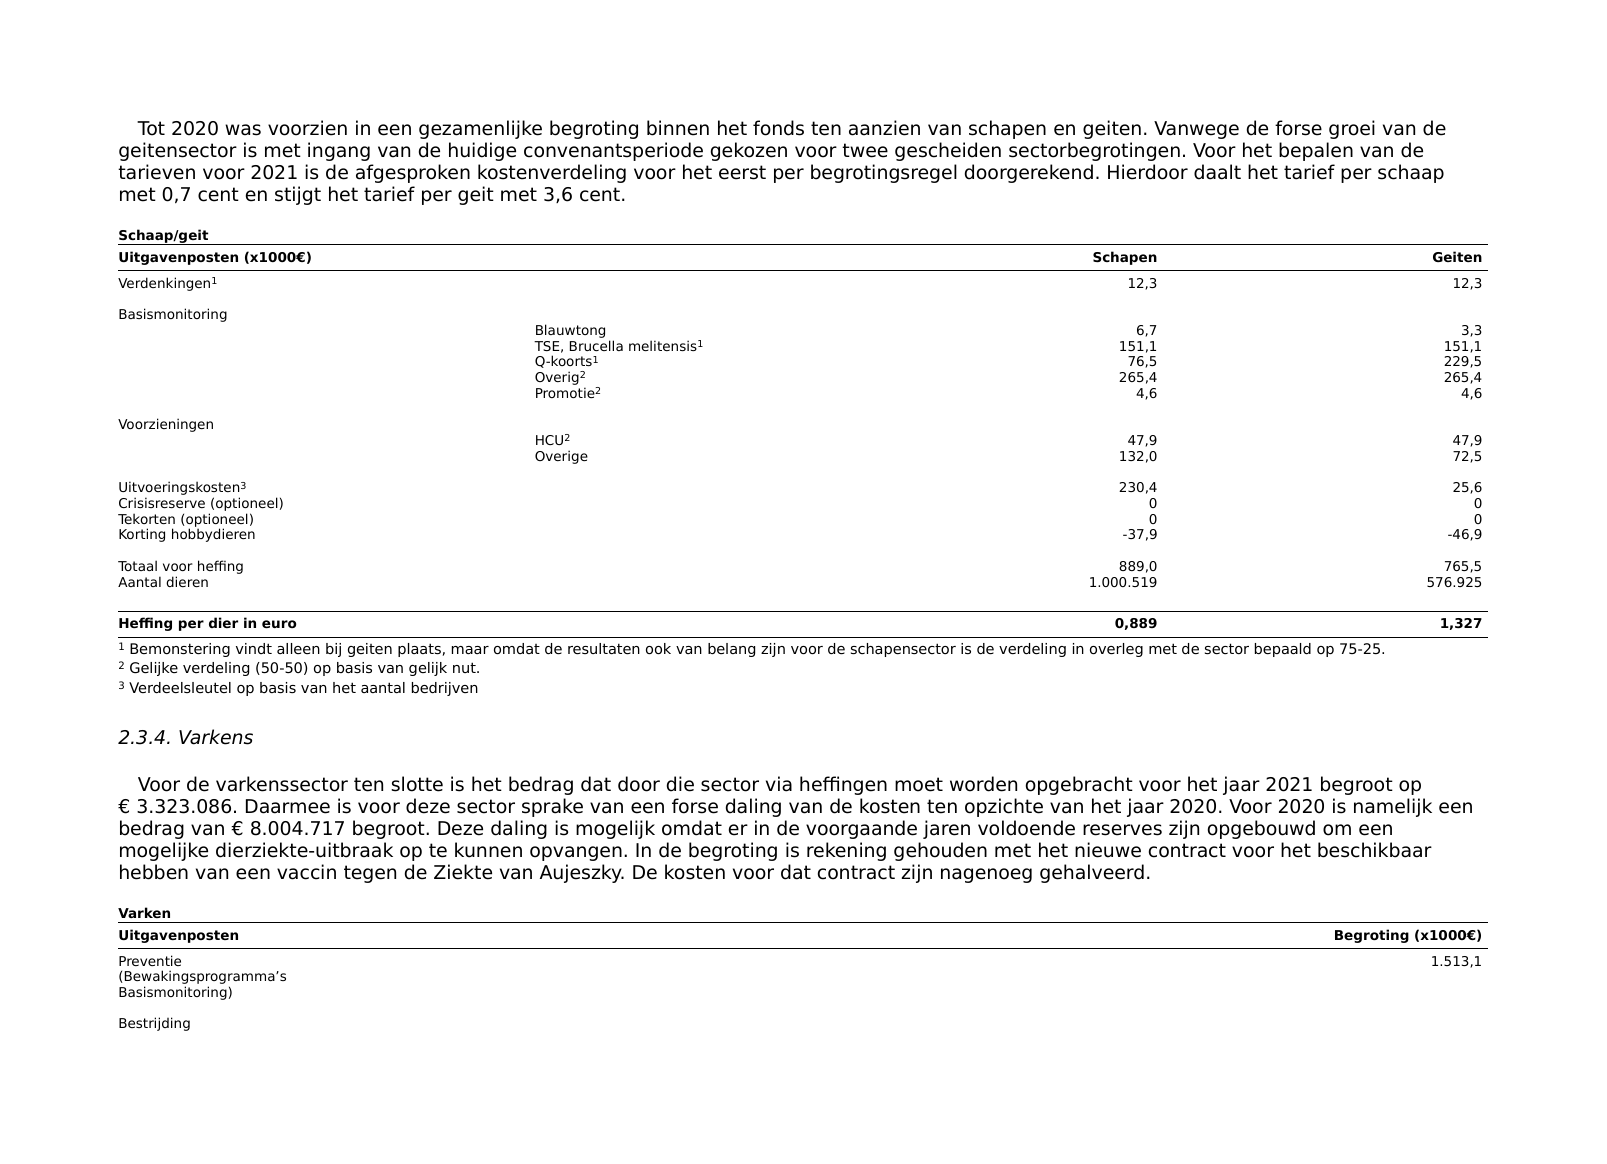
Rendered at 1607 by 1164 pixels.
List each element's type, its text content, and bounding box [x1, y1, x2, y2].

table_cell Begroting (x1000€) [1278, 923, 1488, 948]
table_cell [1163, 417, 1488, 433]
table_cell 1 Bemonstering vindt alleen bij geiten plaats, maar omdat de resultaten ook van belang zijn voor de schapensector is de verdeling in overleg met de sector bepaald op 75-25. 2 Gelijke verdeling (50-50) op basis van gelijk nut. 3 Verdeelsleutel op basis van het aantal bedrijven [118, 638, 1488, 697]
table_cell Blauwtong [529, 323, 835, 338]
table_cell Voorzieningen [118, 417, 529, 433]
table_cell [529, 271, 835, 291]
table_cell [118, 386, 529, 401]
table_cell Verdenkingen1 [118, 271, 529, 291]
table_cell [529, 291, 835, 307]
table_cell [529, 559, 835, 574]
table_cell -46,9 [1163, 527, 1488, 543]
table_cell [1163, 590, 1488, 611]
table_cell [529, 590, 835, 611]
table_cell [835, 307, 1163, 323]
table_cell Schapen [835, 245, 1163, 270]
table_cell [529, 496, 835, 511]
table_cell [698, 923, 1278, 948]
table_cell [835, 417, 1163, 433]
table_cell [118, 464, 529, 480]
table_cell [529, 574, 835, 590]
table_cell [529, 612, 835, 637]
table_cell Promotie2 [529, 386, 835, 401]
table_cell Totaal voor heffing [118, 559, 529, 574]
table_header Varken [118, 906, 1488, 922]
table_cell 3,3 [1163, 323, 1488, 338]
table_cell [1278, 1001, 1488, 1016]
table_cell Basismonitoring [118, 307, 529, 323]
table_cell [698, 1016, 1278, 1032]
table_cell Uitvoeringskosten3 [118, 480, 529, 496]
table_cell [835, 590, 1163, 611]
table_cell [118, 543, 529, 559]
table_cell Korting hobbydieren [118, 527, 529, 543]
table_cell Preventie (Bewakingsprogramma’s Basismonitoring) [118, 949, 698, 1001]
table_cell [529, 480, 835, 496]
subtitle 2.3.4. Varkens [118, 727, 1488, 749]
table_cell [1163, 291, 1488, 307]
table_cell Q-koorts1 [529, 354, 835, 370]
table_cell 151,1 [835, 339, 1163, 354]
table_cell [118, 1001, 698, 1016]
table_cell 0 [1163, 511, 1488, 527]
table_cell [118, 323, 529, 338]
table_cell [529, 401, 835, 417]
table_cell 12,3 [1163, 271, 1488, 291]
table_cell [118, 433, 529, 448]
table_cell 1.513,1 [1278, 949, 1488, 1001]
table_cell Geiten [1163, 245, 1488, 270]
table_cell [835, 464, 1163, 480]
table_cell [529, 245, 835, 270]
table_cell [1163, 464, 1488, 480]
table_cell Uitgavenposten [118, 923, 698, 948]
table_cell [118, 291, 529, 307]
table_cell [698, 1001, 1278, 1016]
table_header Schaap/geit [118, 228, 1488, 244]
table_cell 4,6 [1163, 386, 1488, 401]
text Tot 2020 was voorzien in een gezamenlijke begroting binnen het fonds ten aanzien van schapen en geiten. Vanwege de forse groei van de geitensector is met ingang van de huidige convenantsperiode gekozen voor twee gescheiden sectorbegrotingen. Voor het bepalen van de tarieven voor 2021 is de afgesproken kostenverdeling voor het eerst per begrotingsregel doorgerekend. Hierdoor daalt het tarief per schaap met 0,7 cent en stijgt het tarief per geit met 3,6 cent. [118, 118, 1488, 206]
table_cell [835, 291, 1163, 307]
table_cell HCU2 [529, 433, 835, 448]
text Voor de varkenssector ten slotte is het bedrag dat door die sector via heffingen moet worden opgebracht voor het jaar 2021 begroot op € 3.323.086. Daarmee is voor deze sector sprake van een forse daling van de kosten ten opzichte van het jaar 2020. Voor 2020 is namelijk een bedrag van € 8.004.717 begroot. Deze daling is mogelijk omdat er in de voorgaande jaren voldoende reserves zijn opgebouwd om een mogelijke dierziekte-uitbraak op te kunnen opvangen. In de begroting is rekening gehouden met het nieuwe contract voor het beschikbaar hebben van een vaccin tegen de Ziekte van Aujeszky. De kosten voor dat contract zijn nagenoeg gehalveerd. [118, 774, 1488, 884]
table_cell Uitgavenposten (x1000€) [118, 245, 529, 270]
table_cell [529, 464, 835, 480]
table_cell 6,7 [835, 323, 1163, 338]
table_cell Aantal dieren [118, 574, 529, 590]
table_cell 0 [835, 496, 1163, 511]
table_cell [118, 449, 529, 464]
table_cell 265,4 [835, 370, 1163, 386]
table_cell 230,4 [835, 480, 1163, 496]
table_cell Overig2 [529, 370, 835, 386]
table_cell [529, 543, 835, 559]
table_cell Crisisreserve (optioneel) [118, 496, 529, 511]
table_cell [1163, 307, 1488, 323]
table_cell [529, 417, 835, 433]
table_cell 12,3 [835, 271, 1163, 291]
table_cell [118, 590, 529, 611]
table_cell 76,5 [835, 354, 1163, 370]
table_cell [698, 949, 1278, 1001]
table_cell [1278, 1016, 1488, 1032]
table_cell [529, 527, 835, 543]
table_cell 0 [1163, 496, 1488, 511]
table_cell [118, 339, 529, 354]
table_cell [1163, 401, 1488, 417]
table_cell Bestrijding [118, 1016, 698, 1032]
table_cell 889,0 [835, 559, 1163, 574]
table_cell Heffing per dier in euro [118, 612, 529, 637]
table_cell [1163, 543, 1488, 559]
table_cell 47,9 [1163, 433, 1488, 448]
table_cell [118, 401, 529, 417]
table_cell [118, 354, 529, 370]
table_cell [529, 307, 835, 323]
table_cell Tekorten (optioneel) [118, 511, 529, 527]
table_cell TSE, Brucella melitensis1 [529, 339, 835, 354]
table_cell [835, 543, 1163, 559]
table_cell -37,9 [835, 527, 1163, 543]
table_cell 47,9 [835, 433, 1163, 448]
table_cell Overige [529, 449, 835, 464]
table_cell [118, 370, 529, 386]
table_cell 265,4 [1163, 370, 1488, 386]
table_cell 25,6 [1163, 480, 1488, 496]
table_cell 132,0 [835, 449, 1163, 464]
table_cell 0,889 [835, 612, 1163, 637]
table_cell 1.000.519 [835, 574, 1163, 590]
table_cell 229,5 [1163, 354, 1488, 370]
table_cell 0 [835, 511, 1163, 527]
table_cell 72,5 [1163, 449, 1488, 464]
table_cell [529, 511, 835, 527]
table_cell 1,327 [1163, 612, 1488, 637]
table_cell 765,5 [1163, 559, 1488, 574]
table_cell [835, 401, 1163, 417]
table_cell 4,6 [835, 386, 1163, 401]
table_cell 576.925 [1163, 574, 1488, 590]
table_cell 151,1 [1163, 339, 1488, 354]
